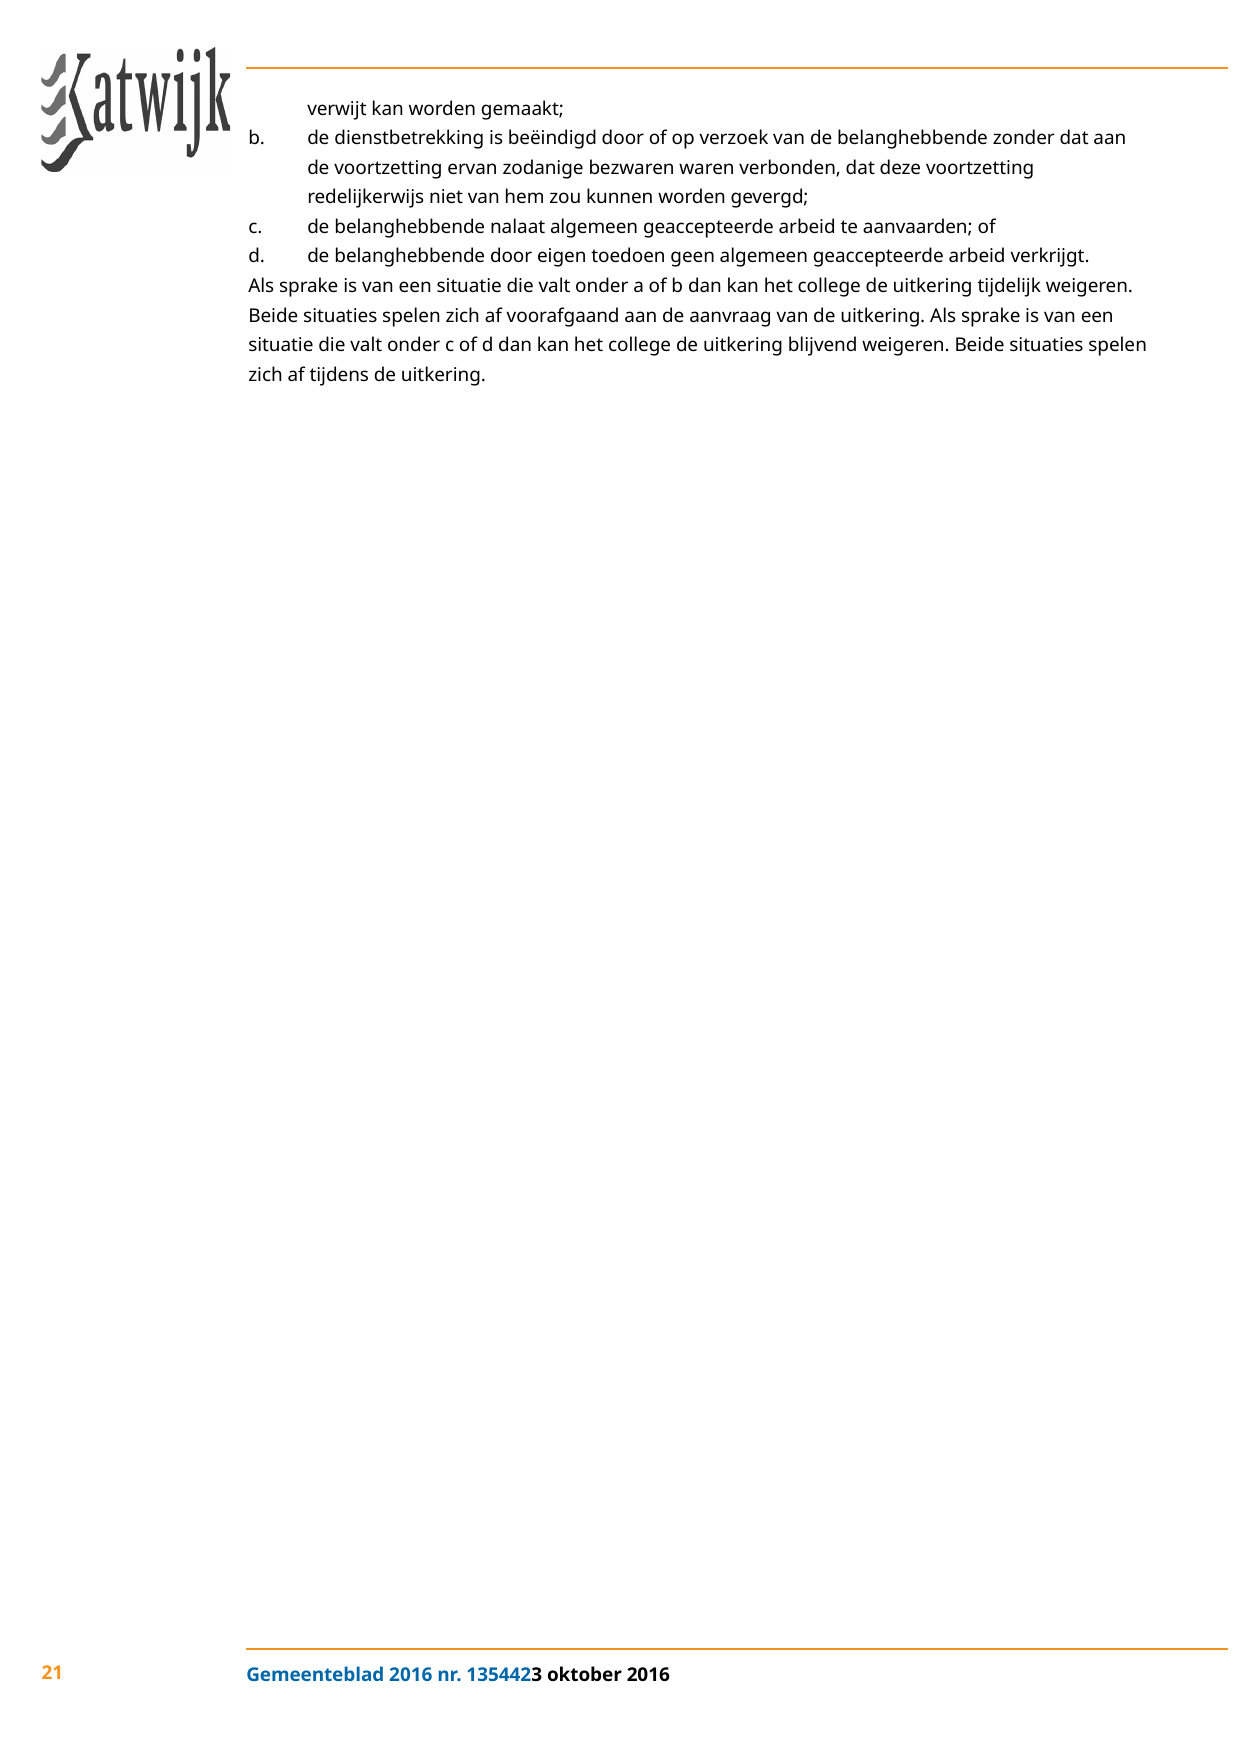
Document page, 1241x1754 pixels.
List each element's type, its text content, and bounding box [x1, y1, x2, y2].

list de belanghebbende nalaat algemeen geaccepteerde arbeid te aanvaarden; of [248, 213, 1152, 239]
list verwijt kan worden gemaakt; [248, 95, 1152, 121]
list de belanghebbende door eigen toedoen geen algemeen geaccepteerde arbeid verkrijgt. [248, 243, 1152, 268]
list de dienstbetrekking is beëindigd door of op verzoek van de belanghebbende zonder dat aan de voortzetting ervan zodanige bezwaren waren verbonden, dat deze voortzetting redelijkerwijs niet van hem zou kunnen worden gevergd; [248, 124, 1152, 209]
picture [41, 47, 231, 172]
text Als sprake is van een situatie die valt onder a of b dan kan het college de uitkering tijdelijk weigeren. Beide situaties spelen zich af voorafgaand aan de aanvraag van de uitkering. Als sprake is van een situatie die valt onder c of d dan kan het college de uitkering blijvend weigeren. Beide situaties spelen zich af tijdens de uitkering. [248, 272, 1152, 387]
